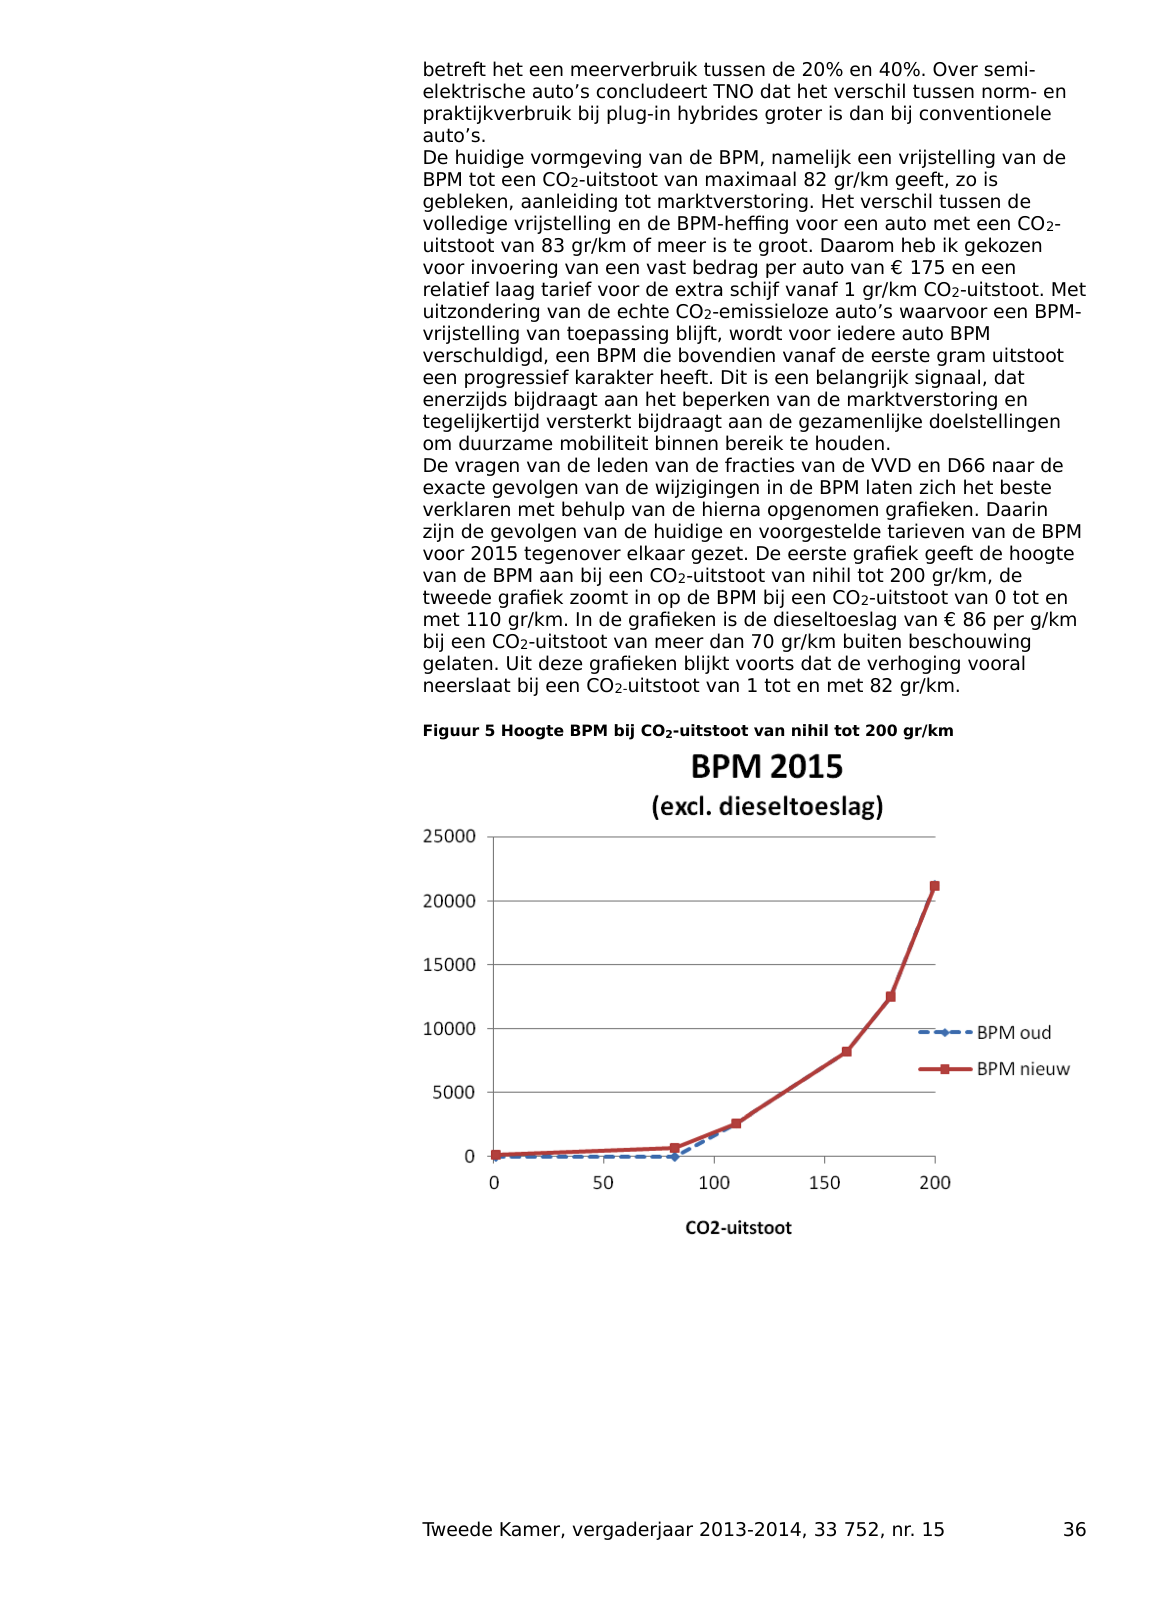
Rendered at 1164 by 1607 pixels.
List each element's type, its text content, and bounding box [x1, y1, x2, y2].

text betreft het een meerverbruik tussen de 20% en 40%. Over semi-elektrische auto’s concludeert TNO dat het verschil tussen norm- en praktijkverbruik bij plug-in hybrides groter is dan bij conventionele auto’s. [422, 59, 1087, 147]
text De huidige vormgeving van de BPM, namelijk een vrijstelling van de BPM tot een CO2-uitstoot van maximaal 82 gr/km geeft, zo is gebleken, aanleiding tot marktverstoring. Het verschil tussen de volledige vrijstelling en de BPM-heffing voor een auto met een CO2-uitstoot van 83 gr/km of meer is te groot. Daarom heb ik gekozen voor invoering van een vast bedrag per auto van € 175 en een relatief laag tarief voor de extra schijf vanaf 1 gr/km CO2-uitstoot. Met uitzondering van de echte CO2-emissieloze auto’s waarvoor een BPM-vrijstelling van toepassing blijft, wordt voor iedere auto BPM verschuldigd, een BPM die bovendien vanaf de eerste gram uitstoot een progressief karakter heeft. Dit is een belangrijk signaal, dat enerzijds bijdraagt aan het beperken van de marktverstoring en tegelijkertijd versterkt bijdraagt aan de gezamenlijke doelstellingen om duurzame mobiliteit binnen bereik te houden. [422, 147, 1087, 455]
text Figuur 5 Hoogte BPM bij CO2-uitstoot van nihil tot 200 gr/km [422, 722, 1072, 741]
text De vragen van de leden van de fracties van de VVD en D66 naar de exacte gevolgen van de wijzigingen in de BPM laten zich het beste verklaren met behulp van de hierna opgenomen grafieken. Daarin zijn de gevolgen van de huidige en voorgestelde tarieven van de BPM voor 2015 tegenover elkaar gezet. De eerste grafiek geeft de hoogte van de BPM aan bij een CO2-uitstoot van nihil tot 200 gr/km, de tweede grafiek zoomt in op de BPM bij een CO2-uitstoot van 0 tot en met 110 gr/km. In de grafieken is de dieseltoeslag van € 86 per g/km bij een CO2-uitstoot van meer dan 70 gr/km buiten beschouwing gelaten. Uit deze grafieken blijkt voorts dat de verhoging vooral neerslaat bij een CO2-uitstoot van 1 tot en met 82 gr/km. [422, 455, 1087, 696]
picture [422, 752, 1072, 1237]
